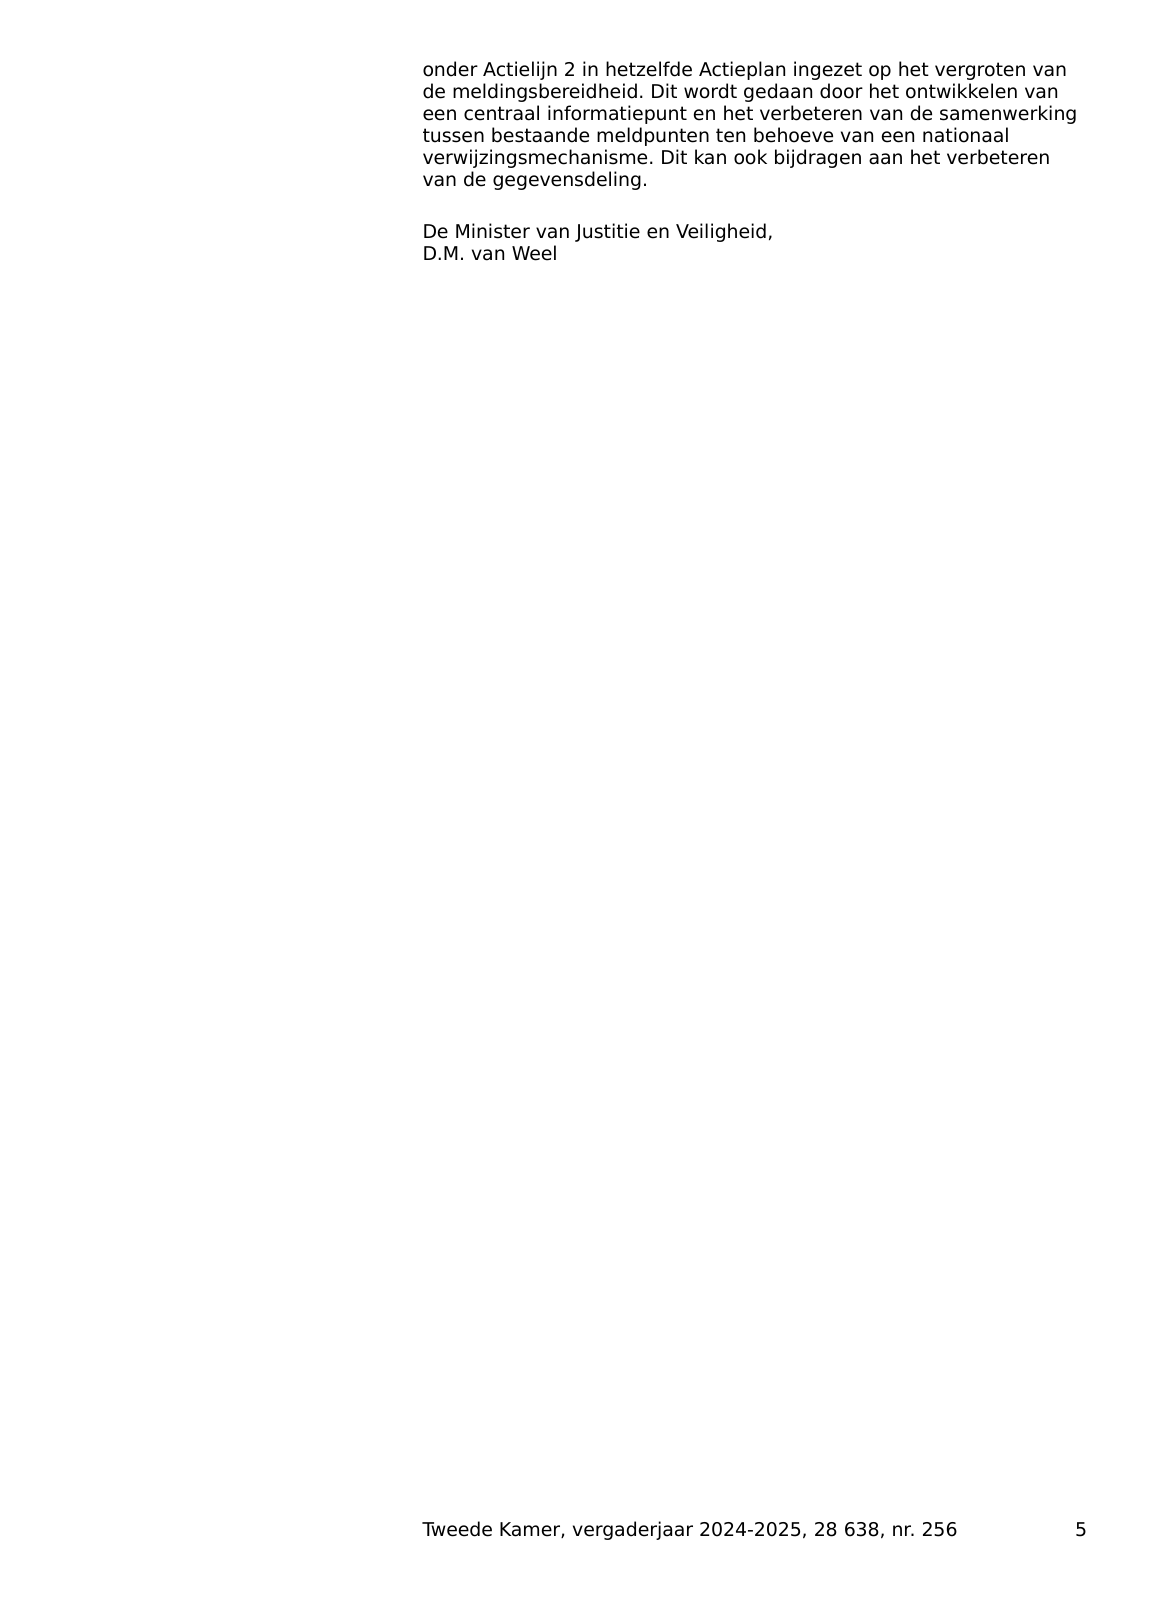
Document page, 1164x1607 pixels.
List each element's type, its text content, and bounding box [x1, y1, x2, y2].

text De Minister van Justitie en Veiligheid, D.M. van Weel [422, 221, 1087, 265]
text onder Actielijn 2 in hetzelfde Actieplan ingezet op het vergroten van de meldingsbereidheid. Dit wordt gedaan door het ontwikkelen van een centraal informatiepunt en het verbeteren van de samenwerking tussen bestaande meldpunten ten behoeve van een nationaal verwijzingsmechanisme. Dit kan ook bijdragen aan het verbeteren van de gegevensdeling. [422, 59, 1087, 191]
